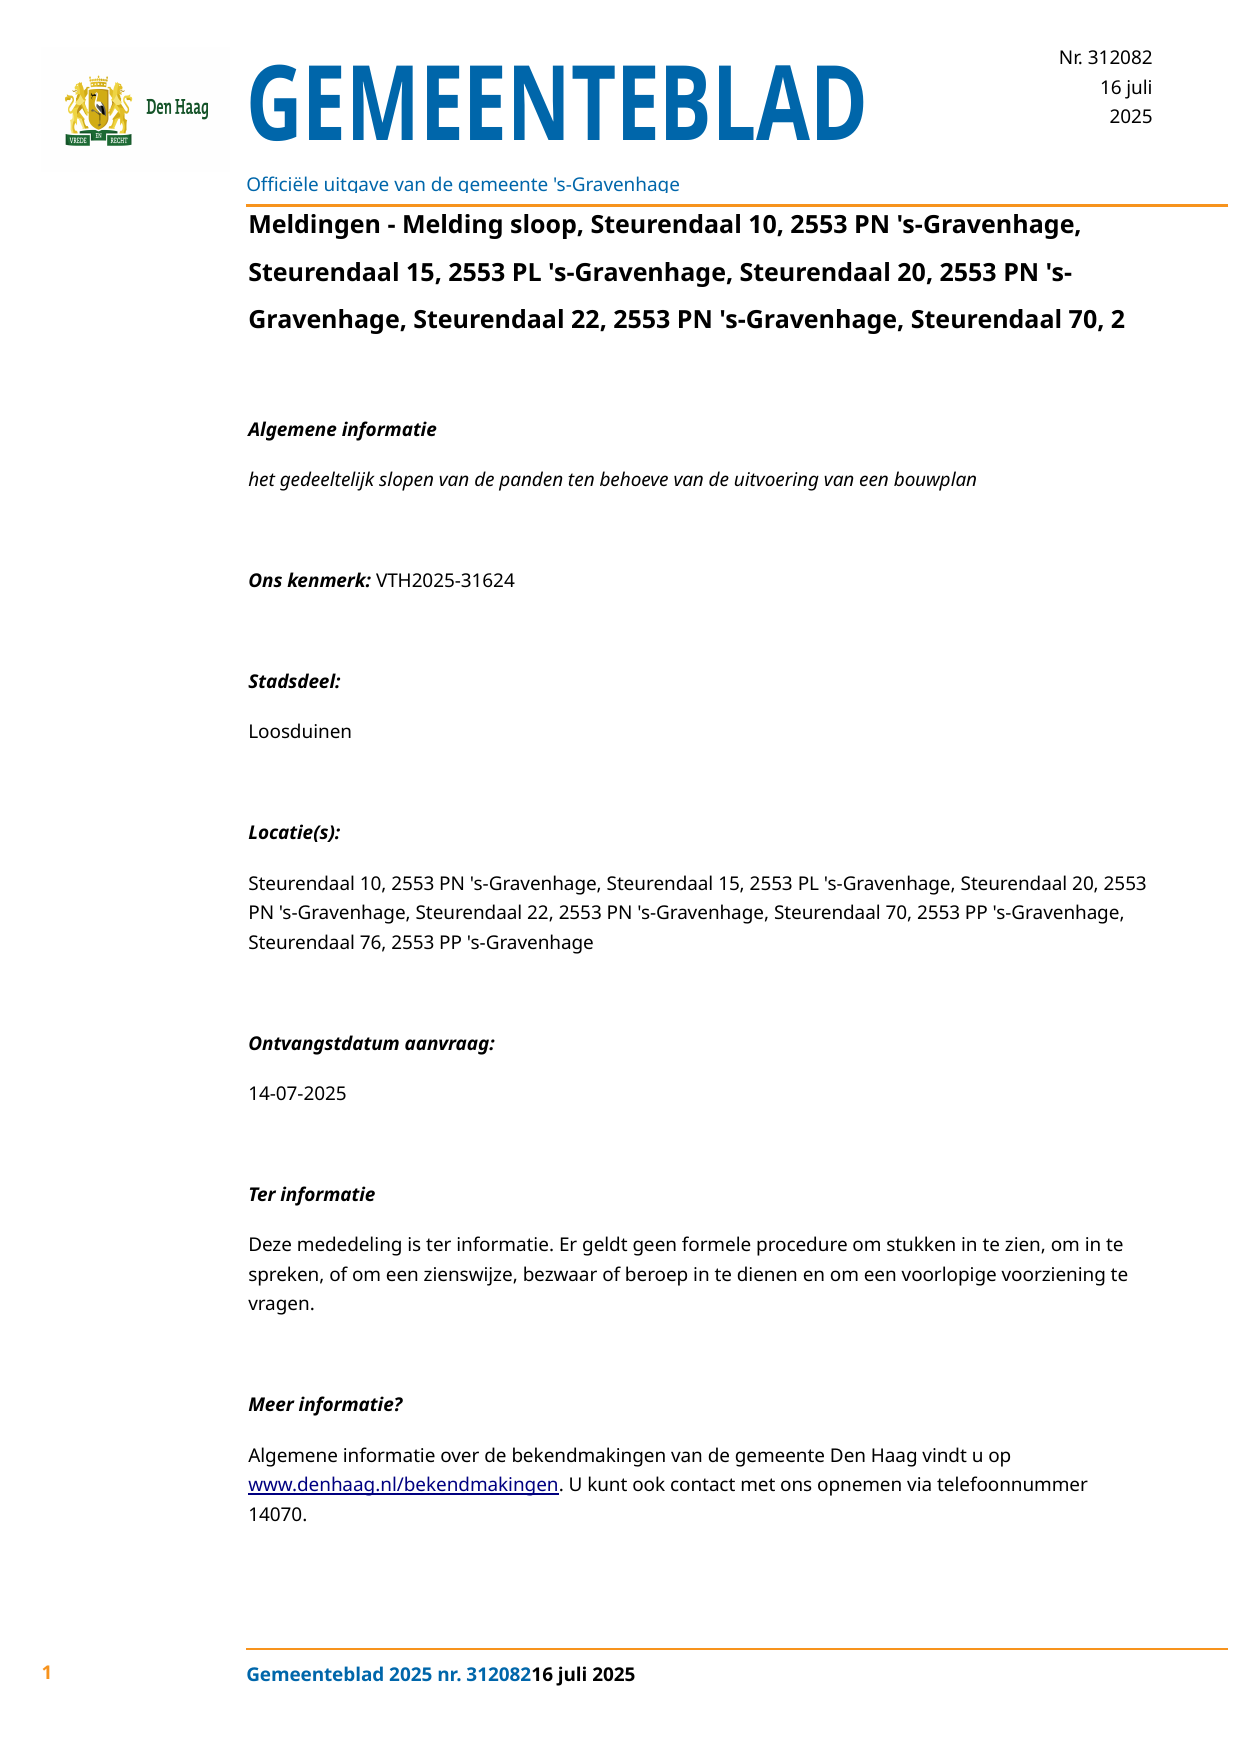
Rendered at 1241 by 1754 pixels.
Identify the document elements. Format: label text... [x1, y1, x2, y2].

text Algemene informatie over de bekendmakingen van de gemeente Den Haag vindt u op www.denhaag.nl/bekendmakingen. U kunt ook contact met ons opnemen via telefoonnummer 14070. [248, 1442, 1152, 1527]
text 14-07-2025 [248, 1080, 1152, 1106]
text Loosduinen [248, 718, 1152, 744]
text Algemene informatie [248, 416, 1152, 442]
text Meer informatie? [248, 1391, 1152, 1417]
picture [41, 47, 231, 172]
text Ontvangstdatum aanvraag: [248, 1030, 1152, 1055]
text Locatie(s): [248, 819, 1152, 845]
text Steurendaal 10, 2553 PN 's-Gravenhage, Steurendaal 15, 2553 PL 's-Gravenhage, Steurendaal 20, 2553 PN 's-Gravenhage, Steurendaal 22, 2553 PN 's-Gravenhage, Steurendaal 70, 2553 PP 's-Gravenhage, Steurendaal 76, 2553 PP 's-Gravenhage [248, 870, 1152, 954]
text Stadsdeel: [248, 668, 1152, 694]
text Deze mededeling is ter informatie. Er geldt geen formele procedure om stukken in te zien, om in te spreken, of om een zienswijze, bezwaar of beroep in te dienen en om een voorlopige voorziening te vragen. [248, 1231, 1152, 1316]
text Ons kenmerk: VTH2025-31624 [248, 567, 1152, 593]
text het gedeeltelijk slopen van de panden ten behoeve van de uitvoering van een bouwplan [248, 466, 1152, 492]
text Ter informatie [248, 1181, 1152, 1207]
text Meldingen - Melding sloop, Steurendaal 10, 2553 PN 's-Gravenhage, Steurendaal 15, 2553 PL 's-Gravenhage, Steurendaal 20, 2553 PN 's-Gravenhage, Steurendaal 22, 2553 PN 's-Gravenhage, Steurendaal 70, 2 [248, 207, 1152, 336]
